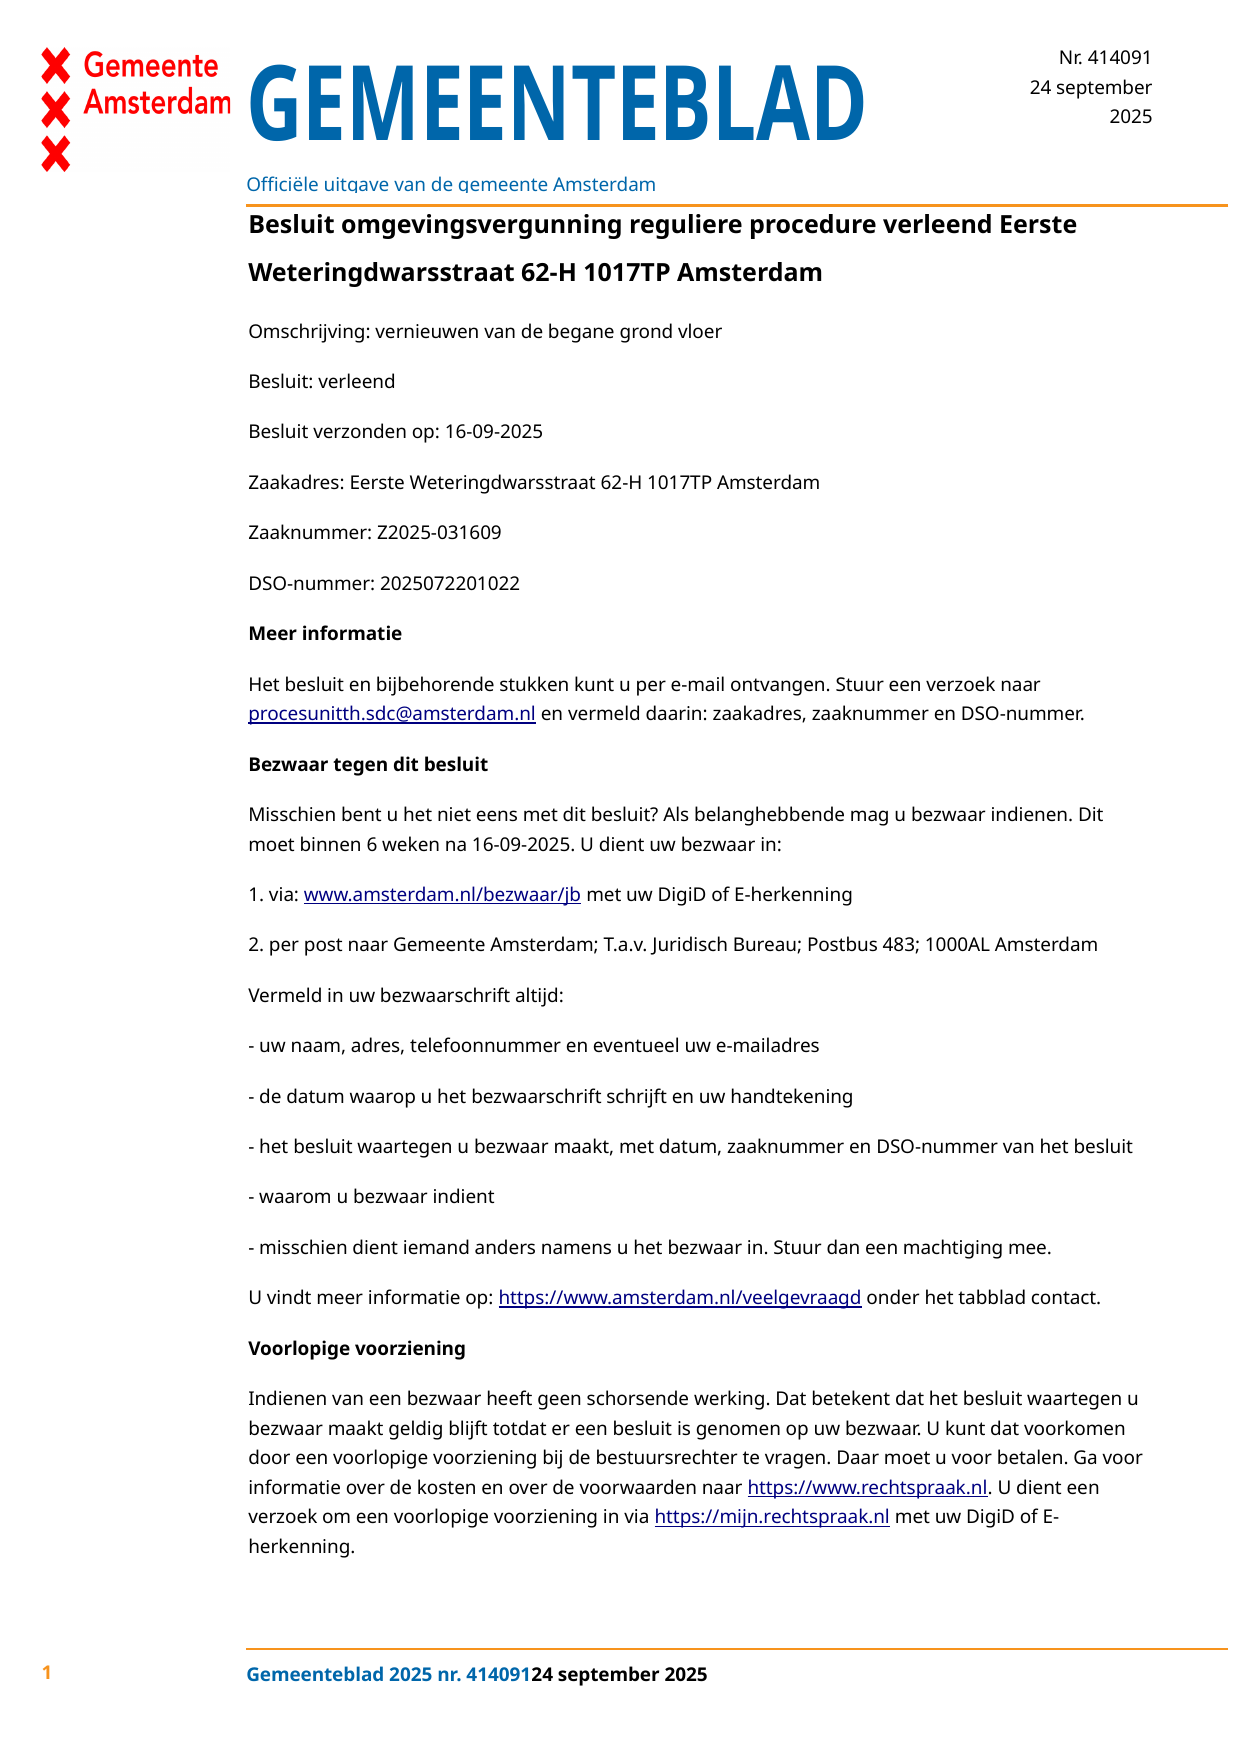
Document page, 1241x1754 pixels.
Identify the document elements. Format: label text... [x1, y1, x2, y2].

text 1. via: www.amsterdam.nl/bezwaar/jb met uw DigiD of E-herkenning [248, 881, 1152, 907]
text Misschien bent u het niet eens met dit besluit? Als belanghebbende mag u bezwaar indienen. Dit moet binnen 6 weken na 16-09-2025. U dient uw bezwaar in: [248, 801, 1152, 857]
picture [41, 47, 231, 172]
text - misschien dient iemand anders namens u het bezwaar in. Stuur dan een machtiging mee. [248, 1234, 1152, 1260]
text Voorlopige voorziening [248, 1335, 1152, 1361]
text Besluit: verleend [248, 368, 1152, 394]
text - de datum waarop u het bezwaarschrift schrijft en uw handtekening [248, 1083, 1152, 1109]
text Meer informatie [248, 620, 1152, 646]
text Besluit omgevingsvergunning reguliere procedure verleend Eerste Weteringdwarsstraat 62-H 1017TP Amsterdam [248, 207, 1152, 288]
text - uw naam, adres, telefoonnummer en eventueel uw e-mailadres [248, 1032, 1152, 1058]
text U vindt meer informatie op: https://www.amsterdam.nl/veelgevraagd onder het tabblad contact. [248, 1284, 1152, 1310]
text Bezwaar tegen dit besluit [248, 751, 1152, 777]
text Zaaknummer: Z2025-031609 [248, 519, 1152, 545]
text Vermeld in uw bezwaarschrift altijd: [248, 982, 1152, 1008]
text - het besluit waartegen u bezwaar maakt, met datum, zaaknummer en DSO-nummer van het besluit [248, 1133, 1152, 1159]
text 2. per post naar Gemeente Amsterdam; T.a.v. Juridisch Bureau; Postbus 483; 1000AL Amsterdam [248, 932, 1152, 957]
text - waarom u bezwaar indient [248, 1184, 1152, 1209]
text Zaakadres: Eerste Weteringdwarsstraat 62-H 1017TP Amsterdam [248, 469, 1152, 495]
text Omschrijving: vernieuwen van de begane grond vloer [248, 318, 1152, 344]
text Indienen van een bezwaar heeft geen schorsende werking. Dat betekent dat het besluit waartegen u bezwaar maakt geldig blijft totdat er een besluit is genomen op uw bezwaar. U kunt dat voorkomen door een voorlopige voorziening bij de bestuursrechter te vragen. Daar moet u voor betalen. Ga voor informatie over de kosten en over de voorwaarden naar https://www.rechtspraak.nl. U dient een verzoek om een voorlopige voorziening in via https://mijn.rechtspraak.nl met uw DigiD of E-herkenning. [248, 1385, 1152, 1559]
text Het besluit en bijbehorende stukken kunt u per e-mail ontvangen. Stuur een verzoek naar procesunitth.sdc@amsterdam.nl en vermeld daarin: zaakadres, zaaknummer en DSO-nummer. [248, 671, 1152, 726]
text Besluit verzonden op: 16-09-2025 [248, 419, 1152, 444]
text DSO-nummer: 2025072201022 [248, 570, 1152, 596]
